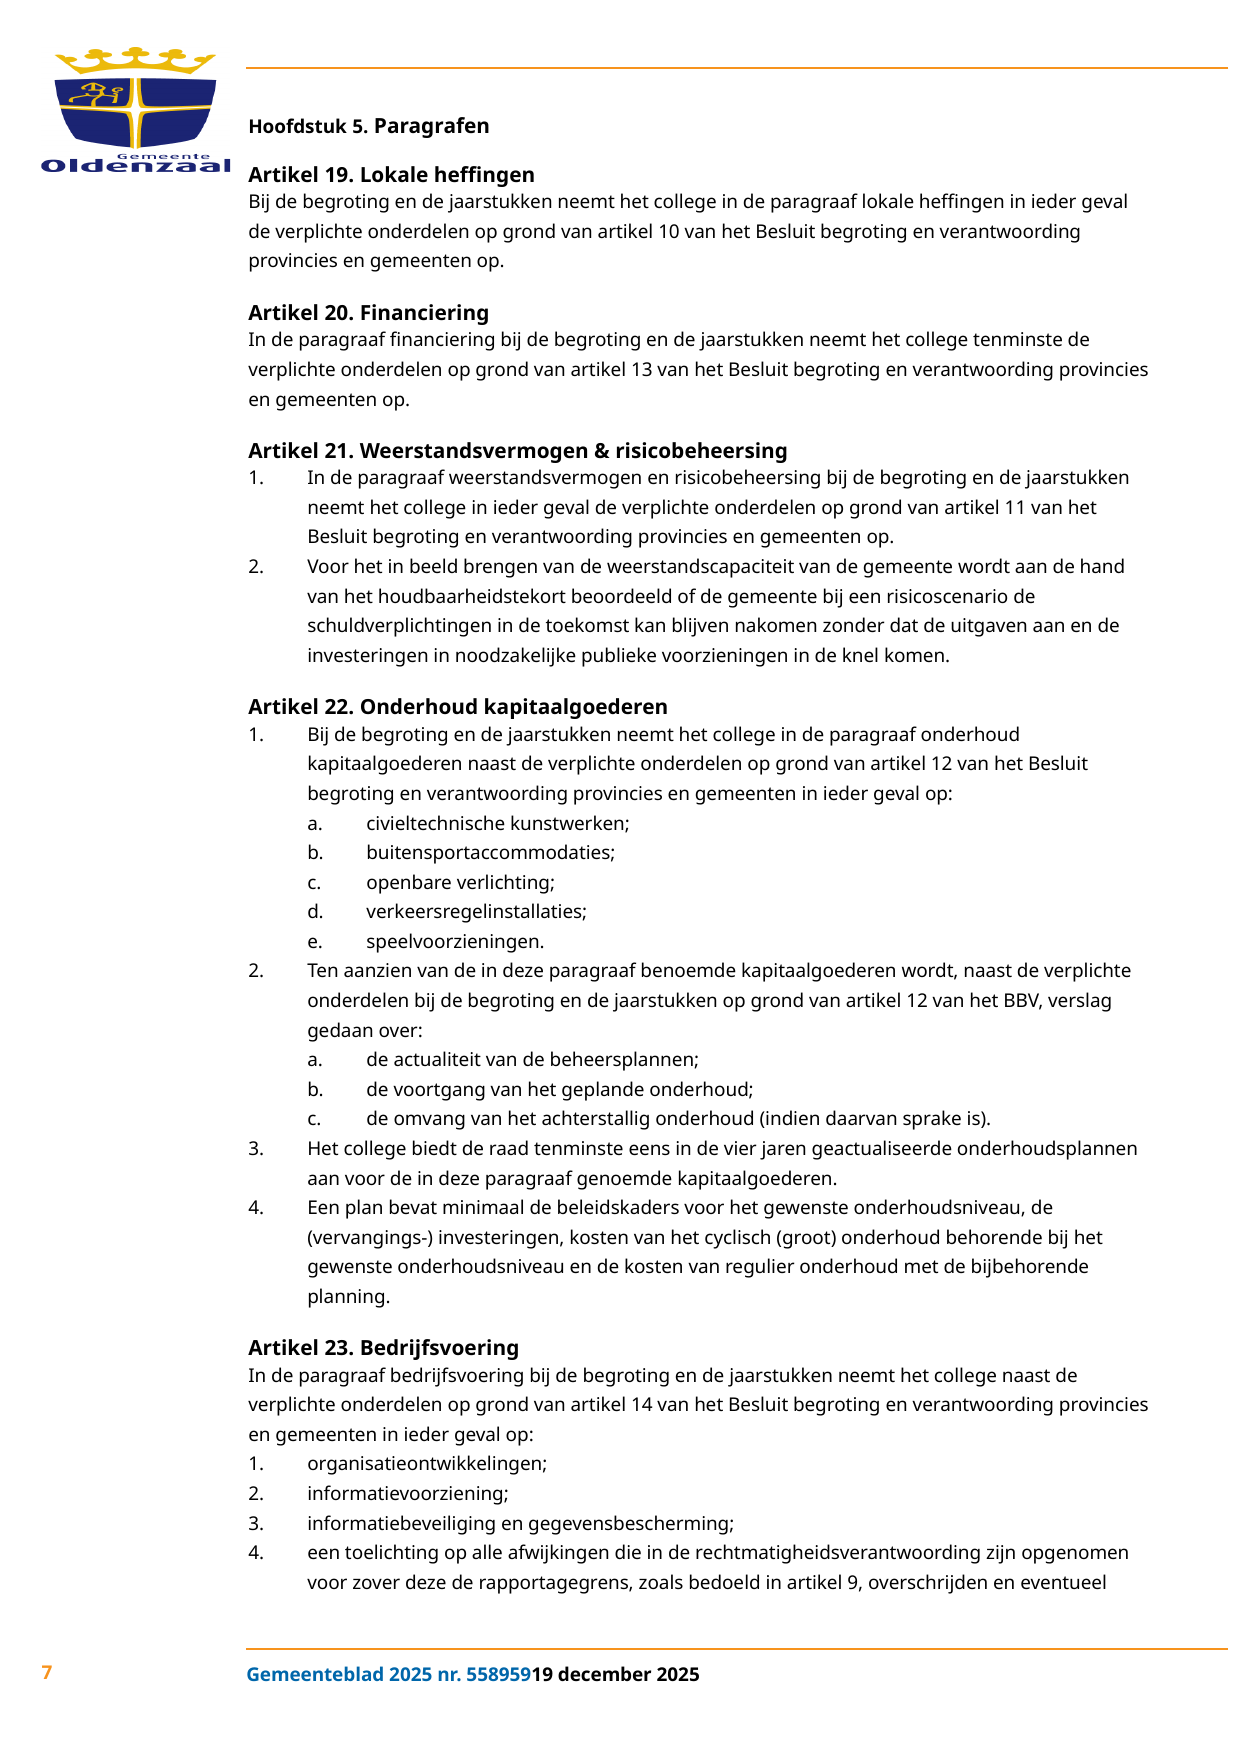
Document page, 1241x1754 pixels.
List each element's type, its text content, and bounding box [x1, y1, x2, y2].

list informatievoorziening; [248, 1480, 1152, 1506]
list verkeersregelinstallaties; [307, 898, 1152, 924]
list de omvang van het achterstallig onderhoud (indien daarvan sprake is). [307, 1106, 1152, 1131]
list Het college biedt de raad tenminste eens in de vier jaren geactualiseerde onderhoudsplannen aan voor de in deze paragraaf genoemde kapitaalgoederen. [248, 1135, 1152, 1190]
text In de paragraaf financiering bij de begroting en de jaarstukken neemt het college tenminste de verplichte onderdelen op grond van artikel 13 van het Besluit begroting en verantwoording provincies en gemeenten op. [248, 327, 1152, 411]
list buitensportaccommodaties; [307, 839, 1152, 865]
list Bij de begroting en de jaarstukken neemt het college in de paragraaf onderhoud kapitaalgoederen naast de verplichte onderdelen op grond van artikel 12 van het Besluit begroting en verantwoording provincies en gemeenten in ieder geval op: [248, 721, 1152, 806]
list de voortgang van het geplande onderhoud; [307, 1076, 1152, 1102]
list informatiebeveiliging en gegevensbescherming; [248, 1510, 1152, 1536]
list organisatieontwikkelingen; [248, 1451, 1152, 1476]
list Ten aanzien van de in deze paragraaf benoemde kapitaalgoederen wordt, naast de verplichte onderdelen bij de begroting en de jaarstukken op grond van artikel 12 van het BBV, verslag gedaan over: [248, 958, 1152, 1042]
text Artikel 23. Bedrijfsvoering [248, 1333, 1152, 1362]
text In de paragraaf bedrijfsvoering bij de begroting en de jaarstukken neemt het college naast de verplichte onderdelen op grond van artikel 14 van het Besluit begroting en verantwoording provincies en gemeenten in ieder geval op: [248, 1362, 1152, 1447]
list een toelichting op alle afwijkingen die in de rechtmatigheidsverantwoording zijn opgenomen voor zover deze de rapportagegrens, zoals bedoeld in artikel 9, overschrijden en eventueel [248, 1539, 1152, 1595]
list In de paragraaf weerstandsvermogen en risicobeheersing bij de begroting en de jaarstukken neemt het college in ieder geval de verplichte onderdelen op grond van artikel 11 van het Besluit begroting en verantwoording provincies en gemeenten op. [248, 464, 1152, 549]
list de actualiteit van de beheersplannen; [307, 1046, 1152, 1072]
text Artikel 22. Onderhoud kapitaalgoederen [248, 692, 1152, 721]
list openbare verlichting; [307, 869, 1152, 894]
text Artikel 19. Lokale heffingen [248, 160, 1152, 188]
text Artikel 21. Weerstandsvermogen & risicobeheersing [248, 436, 1152, 464]
text Artikel 20. Financiering [248, 298, 1152, 327]
list speelvoorzieningen. [307, 928, 1152, 954]
list civieltechnische kunstwerken; [307, 810, 1152, 835]
list Voor het in beeld brengen van de weerstandscapaciteit van de gemeente wordt aan de hand van het houdbaarheidstekort beoordeeld of de gemeente bij een risicoscenario de schuldverplichtingen in de toekomst kan blijven nakomen zonder dat de uitgaven aan en de investeringen in noodzakelijke publieke voorzieningen in de knel komen. [248, 553, 1152, 668]
list Een plan bevat minimaal de beleidskaders voor het gewenste onderhoudsniveau, de (vervangings-) investeringen, kosten van het cyclisch (groot) onderhoud behorende bij het gewenste onderhoudsniveau en de kosten van regulier onderhoud met de bijbehorende planning. [248, 1194, 1152, 1309]
text Hoofdstuk 5. Paragrafen [248, 111, 1152, 139]
picture [41, 47, 231, 172]
text Bij de begroting en de jaarstukken neemt het college in de paragraaf lokale heffingen in ieder geval de verplichte onderdelen op grond van artikel 10 van het Besluit begroting en verantwoording provincies en gemeenten op. [248, 188, 1152, 273]
